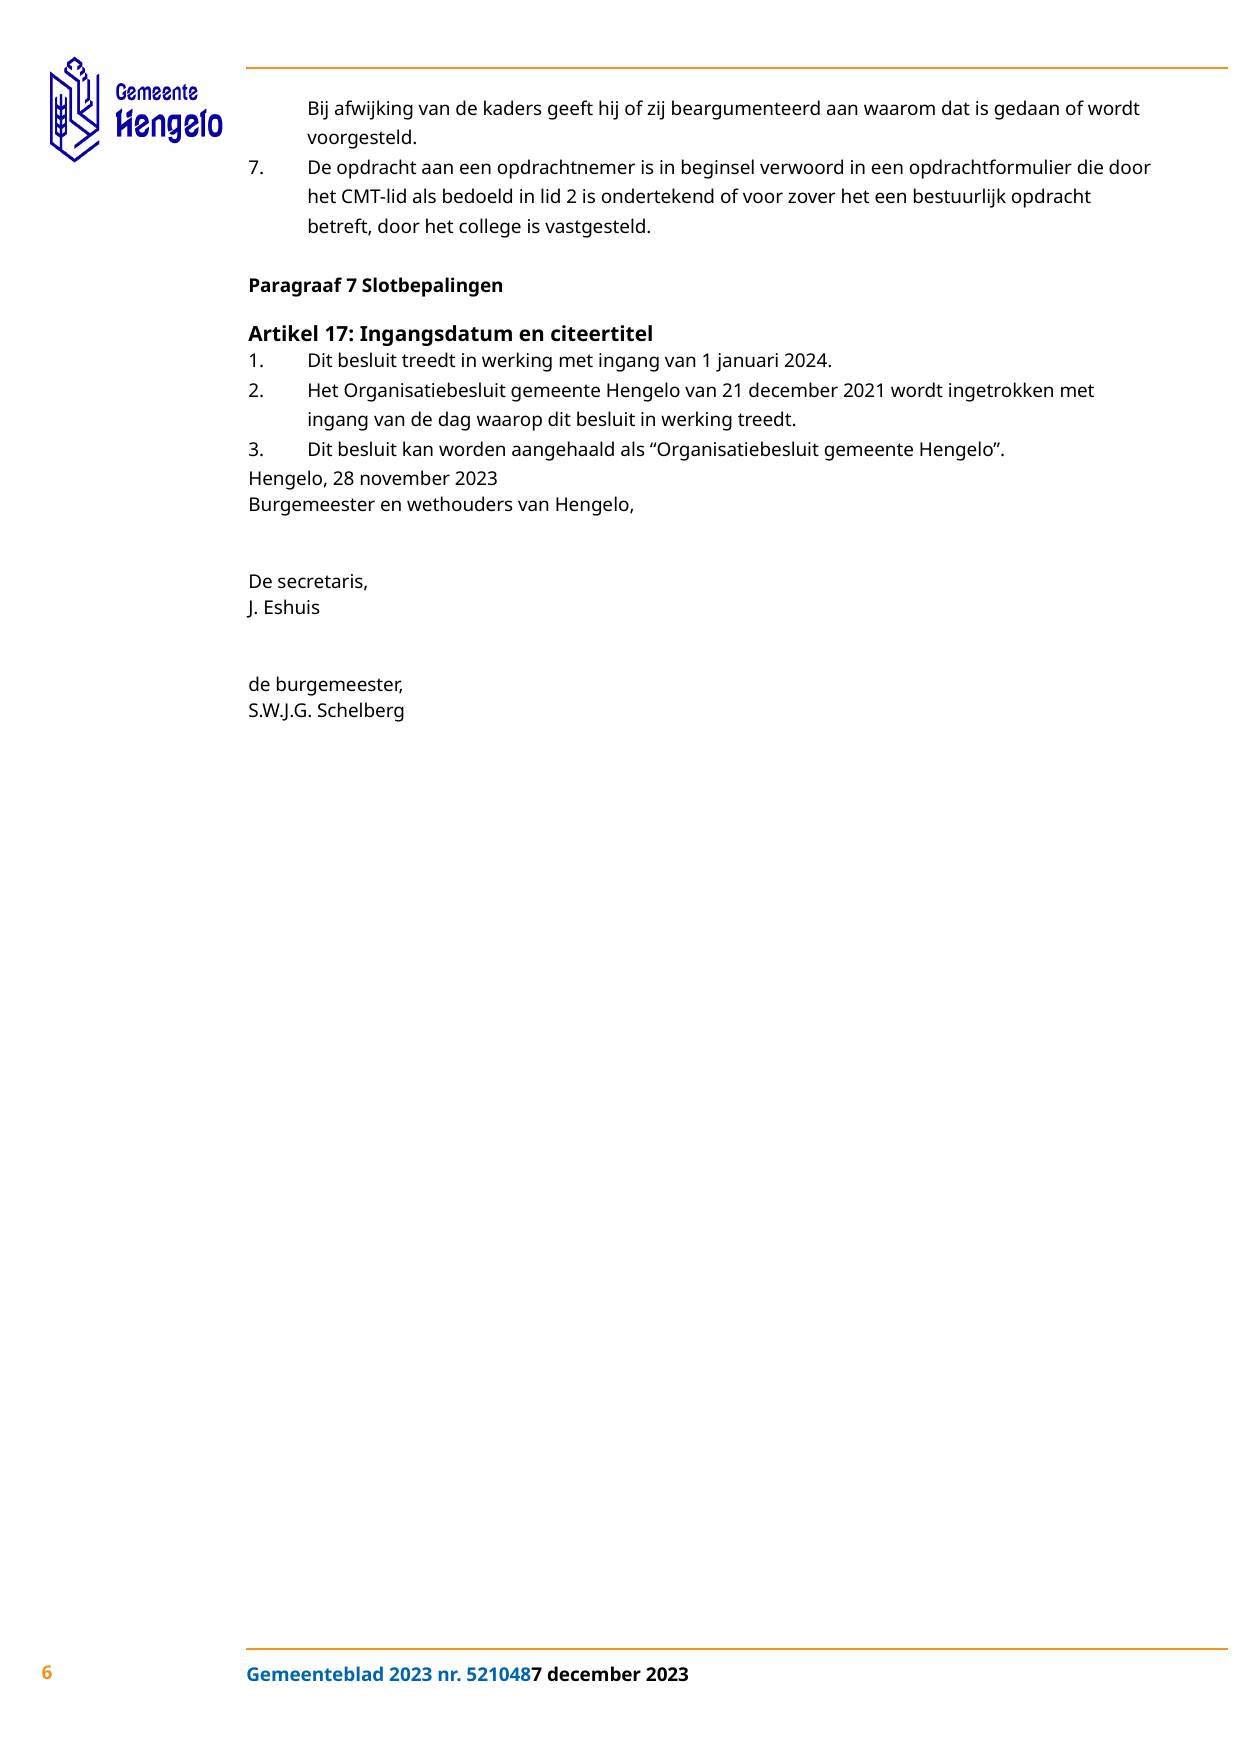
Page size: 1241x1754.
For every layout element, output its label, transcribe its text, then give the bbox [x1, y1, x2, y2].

list Dit besluit kan worden aangehaald als “Organisatiebesluit gemeente Hengelo”. [248, 436, 1152, 462]
text Artikel 17: Ingangsdatum en citeertitel [248, 319, 1152, 347]
text S.W.J.G. Schelberg [248, 697, 1152, 723]
text de burgemeester, [248, 671, 1152, 697]
text Hengelo, 28 november 2023 [248, 466, 1152, 491]
list Het Organisatiebesluit gemeente Hengelo van 21 december 2021 wordt ingetrokken met ingang van de dag waarop dit besluit in werking treedt. [248, 377, 1152, 432]
picture [41, 47, 231, 172]
list Dit besluit treedt in werking met ingang van 1 januari 2024. [248, 347, 1152, 373]
text Burgemeester en wethouders van Hengelo, [248, 491, 1152, 517]
text Paragraaf 7 Slotbepalingen [248, 272, 1152, 298]
list De opdracht aan een opdrachtnemer is in beginsel verwoord in een opdrachtformulier die door het CMT-lid als bedoeld in lid 2 is ondertekend of voor zover het een bestuurlijk opdracht betreft, door het college is vastgesteld. [248, 154, 1152, 239]
text J. Eshuis [248, 594, 1152, 620]
list Bij afwijking van de kaders geeft hij of zij beargumenteerd aan waarom dat is gedaan of wordt voorgesteld. [248, 95, 1152, 150]
text De secretaris, [248, 568, 1152, 594]
